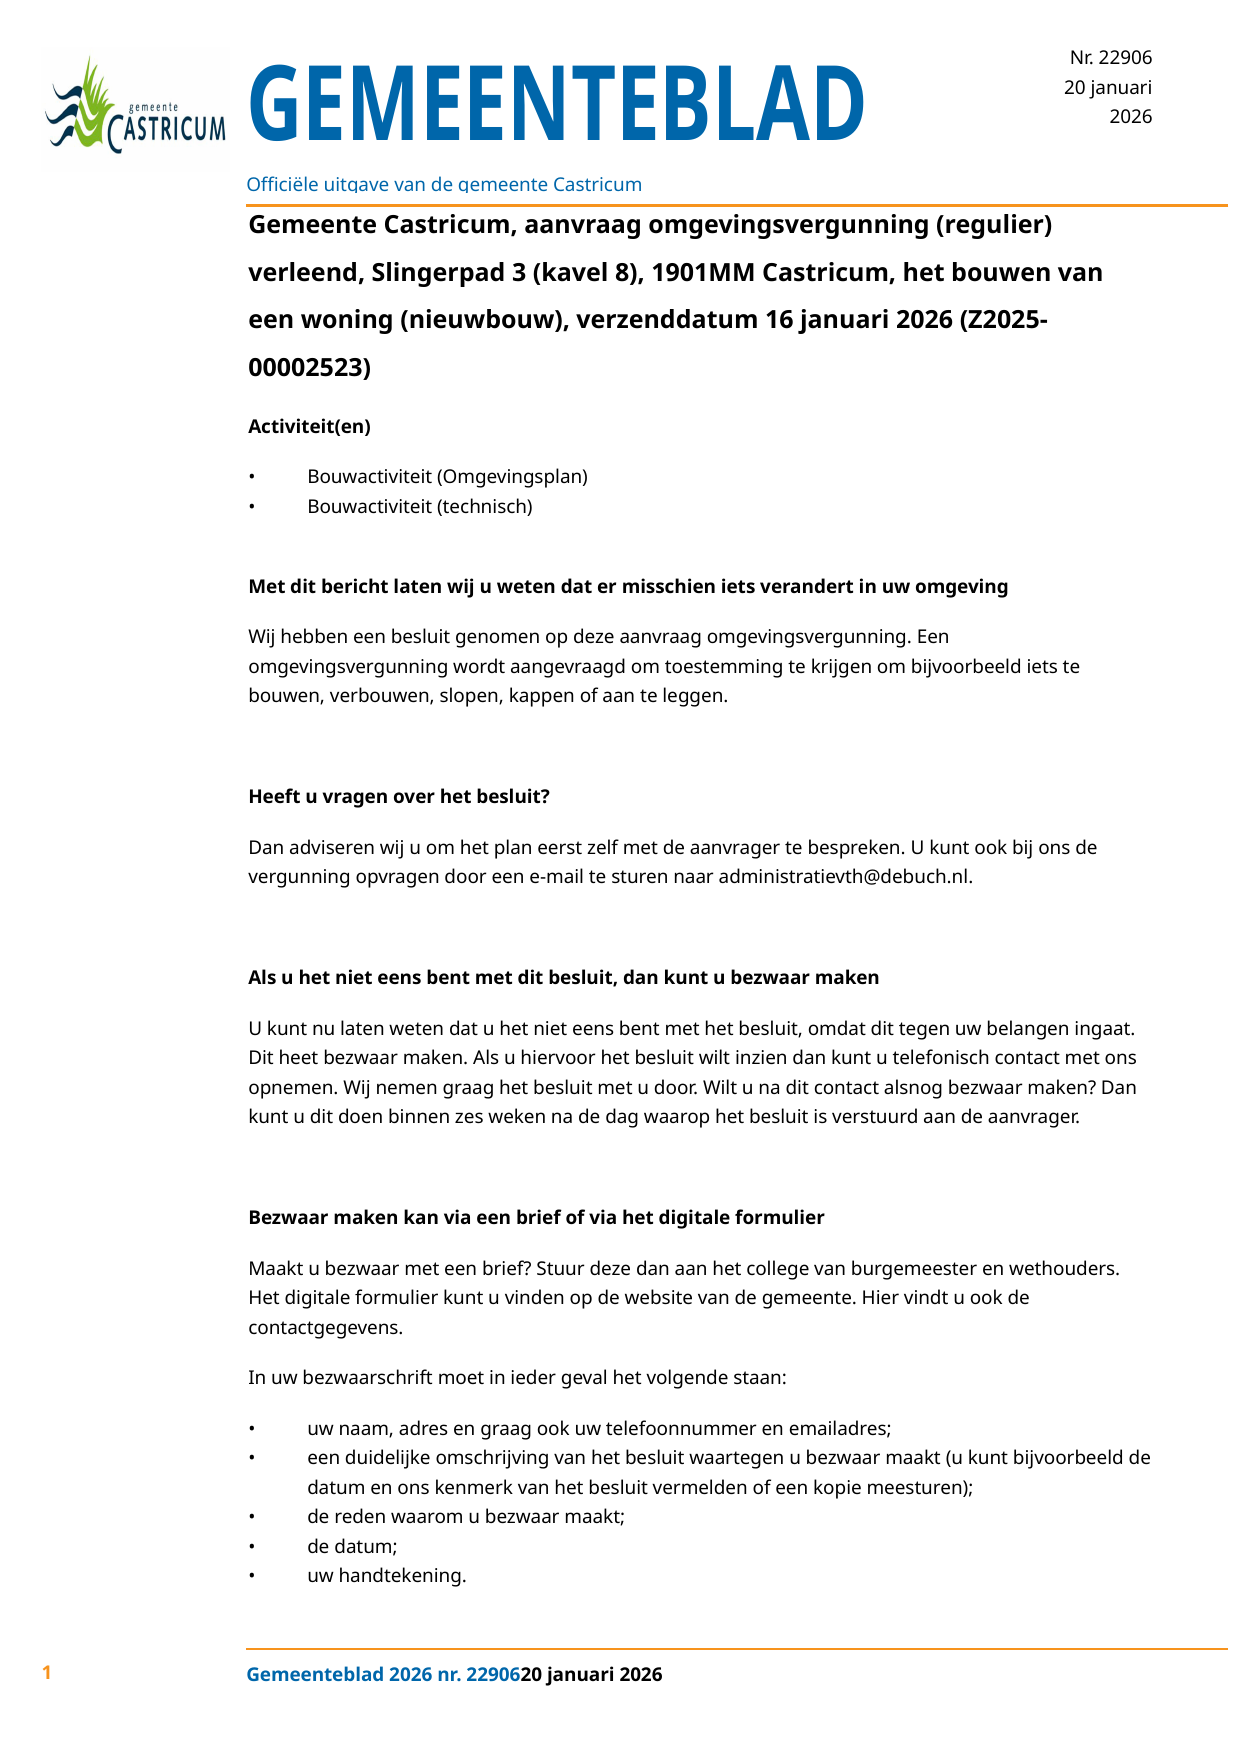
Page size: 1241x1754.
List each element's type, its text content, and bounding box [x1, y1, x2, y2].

text In uw bezwaarschrift moet in ieder geval het volgende staan: [248, 1364, 1152, 1390]
list de reden waarom u bezwaar maakt; [248, 1503, 1152, 1529]
text Als u het niet eens bent met dit besluit, dan kunt u bezwaar maken [248, 964, 1152, 990]
text Met dit bericht laten wij u weten dat er misschien iets verandert in uw omgeving [248, 573, 1152, 599]
text Dan adviseren wij u om het plan eerst zelf met de aanvrager te bespreken. U kunt ook bij ons de vergunning opvragen door een e-mail te sturen naar administratievth@debuch.nl. [248, 834, 1152, 889]
list uw handtekening. [248, 1563, 1152, 1588]
picture [41, 47, 231, 172]
list Bouwactiviteit (Omgevingsplan) [248, 463, 1152, 489]
text Wij hebben een besluit genomen op deze aanvraag omgevingsvergunning. Een omgevingsvergunning wordt aangevraagd om toestemming te krijgen om bijvoorbeeld iets te bouwen, verbouwen, slopen, kappen of aan te leggen. [248, 623, 1152, 708]
list een duidelijke omschrijving van het besluit waartegen u bezwaar maakt (u kunt bijvoorbeeld de datum en ons kenmerk van het besluit vermelden of een kopie meesturen); [248, 1444, 1152, 1500]
text Gemeente Castricum, aanvraag omgevingsvergunning (regulier) verleend, Slingerpad 3 (kavel 8), 1901MM Castricum, het bouwen van een woning (nieuwbouw), verzenddatum 16 januari 2026 (Z2025-00002523) [248, 207, 1152, 384]
list uw naam, adres en graag ook uw telefoonnummer en emailadres; [248, 1415, 1152, 1441]
text Maakt u bezwaar met een brief? Stuur deze dan aan het college van burgemeester en wethouders. Het digitale formulier kunt u vinden op de website van de gemeente. Hier vindt u ook de contactgegevens. [248, 1255, 1152, 1340]
text Heeft u vragen over het besluit? [248, 783, 1152, 809]
text Activiteit(en) [248, 413, 1152, 439]
text U kunt nu laten weten dat u het niet eens bent met het besluit, omdat dit tegen uw belangen ingaat. Dit heet bezwaar maken. Als u hiervoor het besluit wilt inzien dan kunt u telefonisch contact met ons opnemen. Wij nemen graag het besluit met u door. Wilt u na dit contact alsnog bezwaar maken? Dan kunt u dit doen binnen zes weken na de dag waarop het besluit is verstuurd aan de aanvrager. [248, 1015, 1152, 1129]
list de datum; [248, 1533, 1152, 1559]
list Bouwactiviteit (technisch) [248, 493, 1152, 519]
text Bezwaar maken kan via een brief of via het digitale formulier [248, 1204, 1152, 1230]
